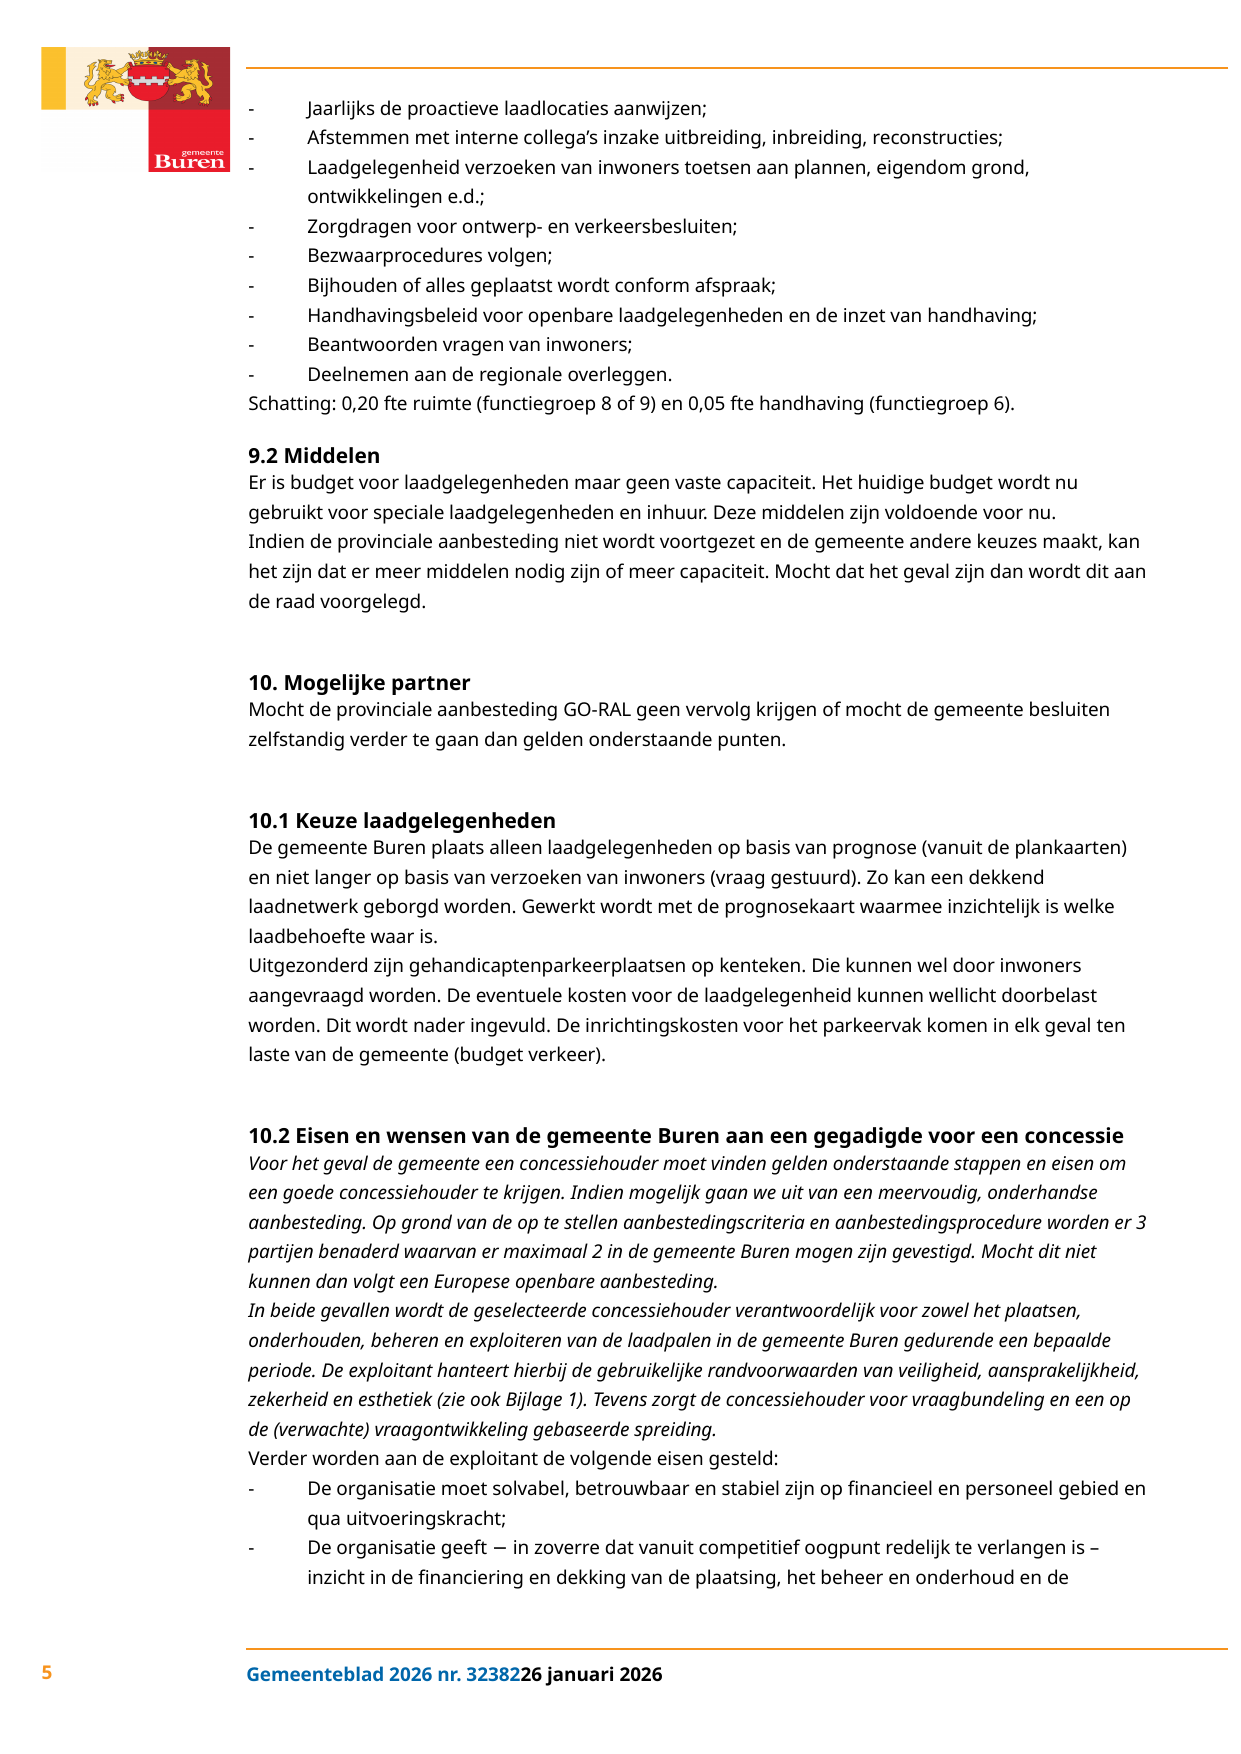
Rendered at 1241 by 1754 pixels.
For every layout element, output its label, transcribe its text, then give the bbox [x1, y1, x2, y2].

text 10. Mogelijke partner [248, 668, 1152, 696]
text Schatting: 0,20 fte ruimte (functiegroep 8 of 9) en 0,05 fte handhaving (functiegroep 6). [248, 391, 1152, 416]
list Laadgelegenheid verzoeken van inwoners toetsen aan plannen, eigendom grond, ontwikkelingen e.d.; [248, 154, 1152, 209]
list Bezwaarprocedures volgen; [248, 243, 1152, 268]
list De organisatie geeft − in zoverre dat vanuit competitief oogpunt redelijk te verlangen is – inzicht in de financiering en dekking van de plaatsing, het beheer en onderhoud en de [248, 1534, 1152, 1590]
text 9.2 Middelen [248, 441, 1152, 469]
text Voor het geval de gemeente een concessiehouder moet vinden gelden onderstaande stappen en eisen om een goede concessiehouder te krijgen. Indien mogelijk gaan we uit van een meervoudig, onderhandse aanbesteding. Op grond van de op te stellen aanbestedingscriteria en aanbestedingsprocedure worden er 3 partijen benaderd waarvan er maximaal 2 in de gemeente Buren mogen zijn gevestigd. Mocht dit niet kunnen dan volgt een Europese openbare aanbesteding. [248, 1150, 1152, 1294]
picture [41, 47, 231, 172]
list Handhavingsbeleid voor openbare laadgelegenheden en de inzet van handhaving; [248, 302, 1152, 328]
list De organisatie moet solvabel, betrouwbaar en stabiel zijn op financieel en personeel gebied en qua uitvoeringskracht; [248, 1475, 1152, 1531]
list Afstemmen met interne collega’s inzake uitbreiding, inbreiding, reconstructies; [248, 124, 1152, 150]
text Indien de provinciale aanbesteding niet wordt voortgezet en de gemeente andere keuzes maakt, kan het zijn dat er meer middelen nodig zijn of meer capaciteit. Mocht dat het geval zijn dan wordt dit aan de raad voorgelegd. [248, 529, 1152, 613]
text Er is budget voor laadgelegenheden maar geen vaste capaciteit. Het huidige budget wordt nu gebruikt voor speciale laadgelegenheden en inhuur. Deze middelen zijn voldoende voor nu. [248, 469, 1152, 525]
text Verder worden aan de exploitant de volgende eisen gesteld: [248, 1446, 1152, 1471]
list Beantwoorden vragen van inwoners; [248, 331, 1152, 357]
text 10.2 Eisen en wensen van de gemeente Buren aan een gegadigde voor een concessie [248, 1121, 1152, 1150]
text In beide gevallen wordt de geselecteerde concessiehouder verantwoordelijk voor zowel het plaatsen, onderhouden, beheren en exploiteren van de laadpalen in de gemeente Buren gedurende een bepaalde periode. De exploitant hanteert hierbij de gebruikelijke randvoorwaarden van veiligheid, aansprakelijkheid, zekerheid en esthetiek (zie ook Bijlage 1). Tevens zorgt de concessiehouder voor vraagbundeling en een op de (verwachte) vraagontwikkeling gebaseerde spreiding. [248, 1298, 1152, 1442]
list Zorgdragen voor ontwerp- en verkeersbesluiten; [248, 213, 1152, 239]
list Bijhouden of alles geplaatst wordt conform afspraak; [248, 272, 1152, 298]
text Uitgezonderd zijn gehandicaptenparkeerplaatsen op kenteken. Die kunnen wel door inwoners aangevraagd worden. De eventuele kosten voor de laadgelegenheid kunnen wellicht doorbelast worden. Dit wordt nader ingevuld. De inrichtingskosten voor het parkeervak komen in elk geval ten laste van de gemeente (budget verkeer). [248, 953, 1152, 1067]
list Deelnemen aan de regionale overleggen. [248, 361, 1152, 387]
text 10.1 Keuze laadgelegenheden [248, 806, 1152, 834]
list Jaarlijks de proactieve laadlocaties aanwijzen; [248, 95, 1152, 121]
text De gemeente Buren plaats alleen laadgelegenheden op basis van prognose (vanuit de plankaarten) en niet langer op basis van verzoeken van inwoners (vraag gestuurd). Zo kan een dekkend laadnetwerk geborgd worden. Gewerkt wordt met de prognosekaart waarmee inzichtelijk is welke laadbehoefte waar is. [248, 834, 1152, 949]
text Mocht de provinciale aanbesteding GO-RAL geen vervolg krijgen of mocht de gemeente besluiten zelfstandig verder te gaan dan gelden onderstaande punten. [248, 696, 1152, 752]
